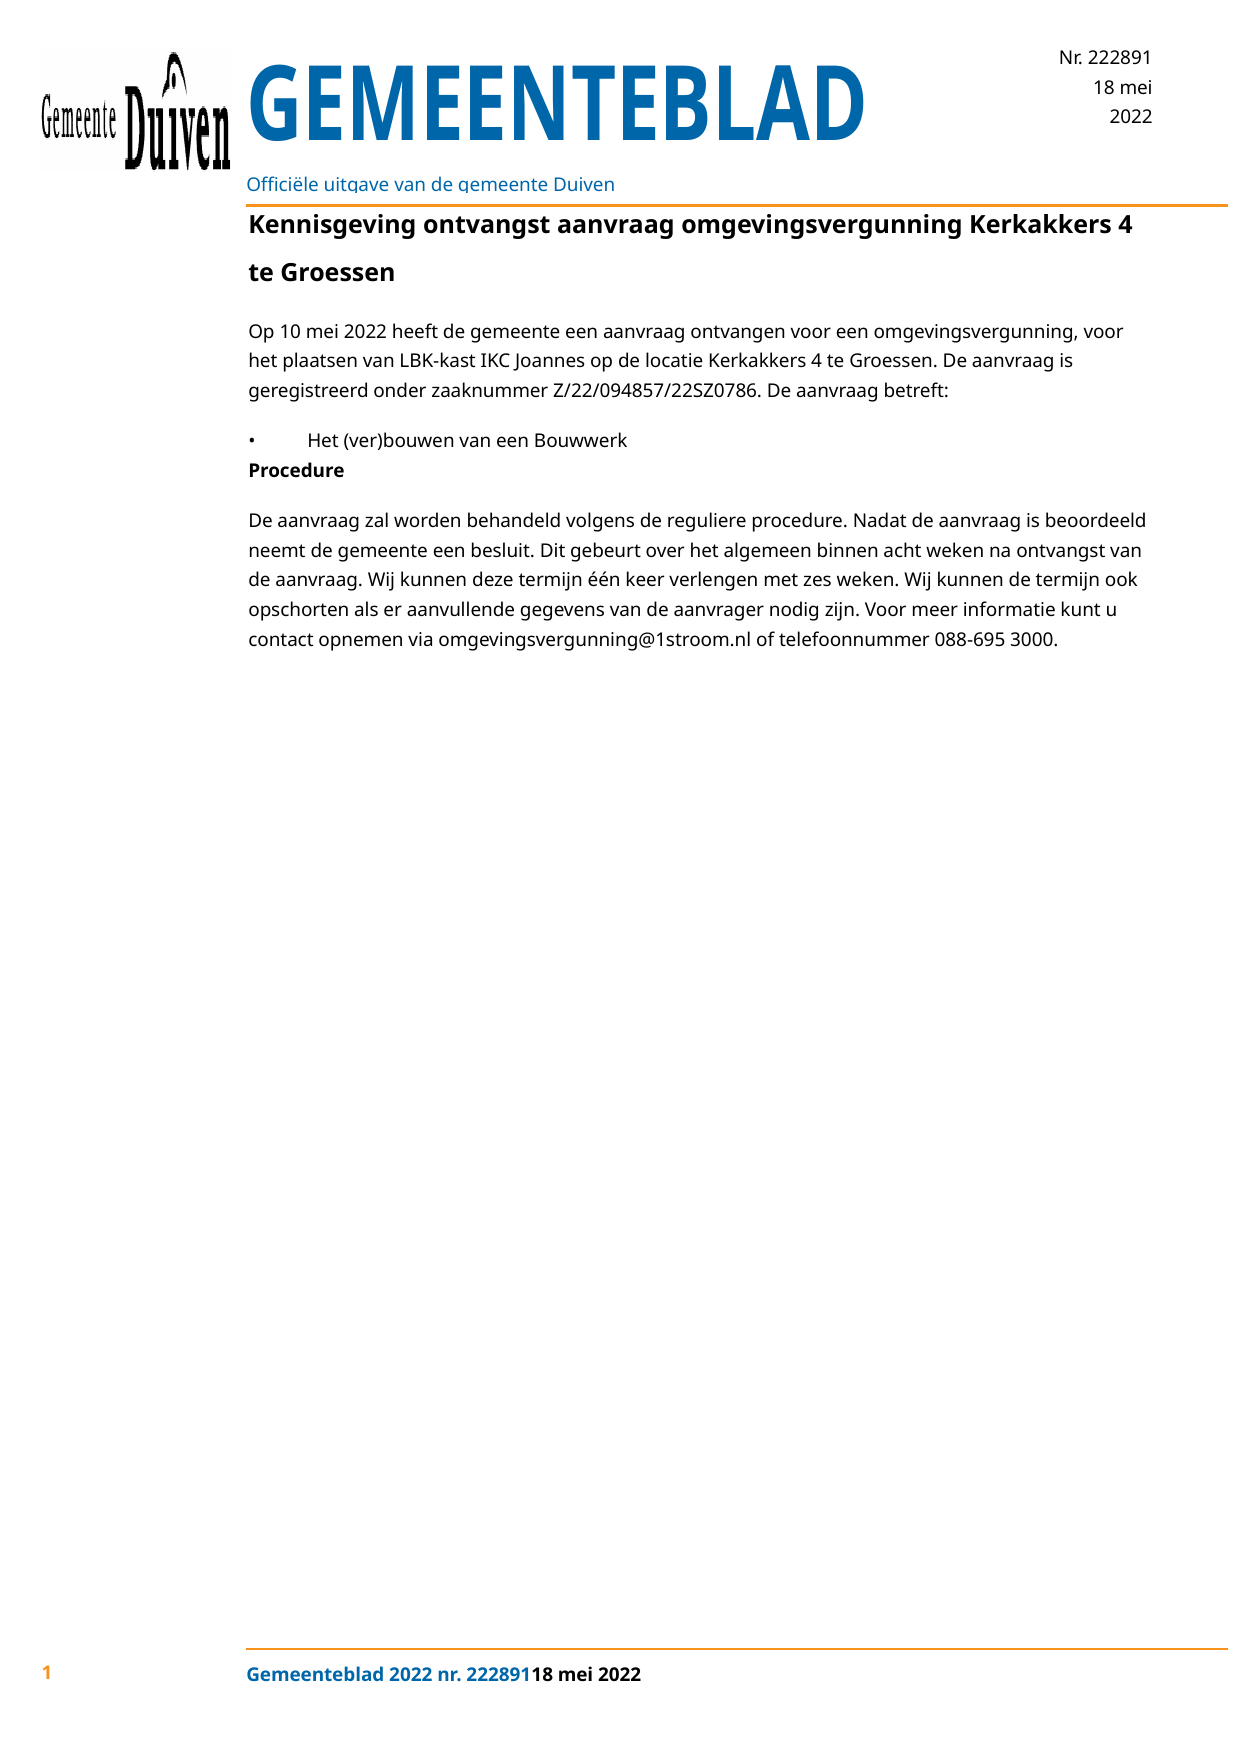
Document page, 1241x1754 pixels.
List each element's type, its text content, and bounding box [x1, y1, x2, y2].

text Kennisgeving ontvangst aanvraag omgevingsvergunning Kerkakkers 4 te Groessen [248, 207, 1152, 288]
picture [41, 47, 231, 172]
text De aanvraag zal worden behandeld volgens de reguliere procedure. Nadat de aanvraag is beoordeeld neemt de gemeente een besluit. Dit gebeurt over het algemeen binnen acht weken na ontvangst van de aanvraag. Wij kunnen deze termijn één keer verlengen met zes weken. Wij kunnen de termijn ook opschorten als er aanvullende gegevens van de aanvrager nodig zijn. Voor meer informatie kunt u contact opnemen via omgevingsvergunning@1stroom.nl of telefoonnummer 088-695 3000. [248, 507, 1152, 652]
text Op 10 mei 2022 heeft de gemeente een aanvraag ontvangen voor een omgevingsvergunning, voor het plaatsen van LBK-kast IKC Joannes op de locatie Kerkakkers 4 te Groessen. De aanvraag is geregistreerd onder zaaknummer Z/22/094857/22SZ0786. De aanvraag betreft: [248, 318, 1152, 403]
list Het (ver)bouwen van een Bouwwerk [248, 427, 1152, 453]
text Procedure [248, 457, 1152, 483]
